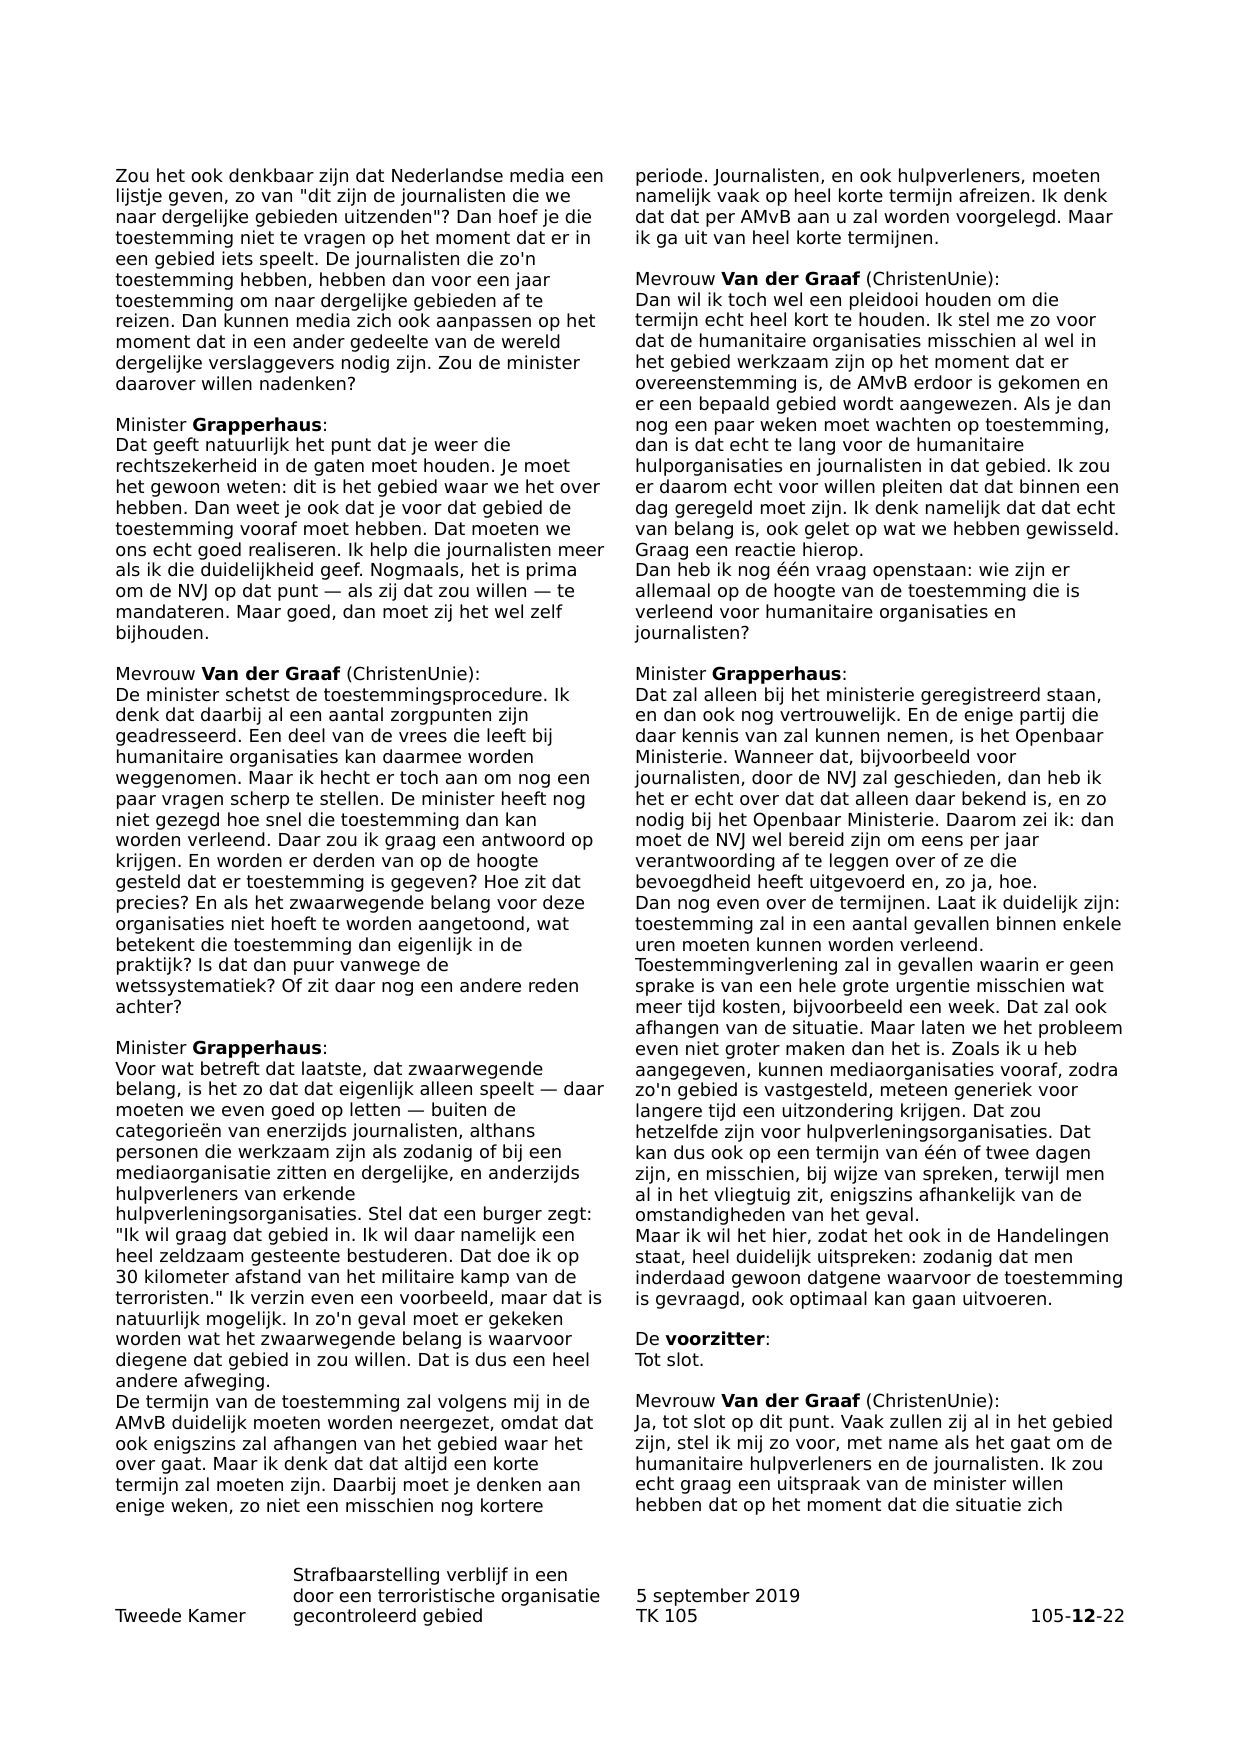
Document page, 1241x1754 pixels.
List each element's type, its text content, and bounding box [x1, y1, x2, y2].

text De termijn van de toestemming zal volgens mij in de AMvB duidelijk moeten worden neergezet, omdat dat ook enigszins zal afhangen van het gebied waar het over gaat. Maar ik denk dat dat altijd een korte termijn zal moeten zijn. Daarbij moet je denken aan enige weken, zo niet een misschien nog kortere [115, 1392, 605, 1517]
text Minister Grapperhaus: [115, 1038, 605, 1058]
text Ja, tot slot op dit punt. Vaak zullen zij al in het gebied zijn, stel ik mij zo voor, met name als het gaat om de humanitaire hulpverleners en de journalisten. Ik zou echt graag een uitspraak van de minister willen hebben dat op het moment dat die situatie zich [635, 1412, 1125, 1516]
text Minister Grapperhaus: [115, 414, 605, 435]
text Mevrouw Van der Graaf (ChristenUnie): [635, 269, 1125, 289]
text Minister Grapperhaus: [635, 663, 1125, 684]
text Dat zal alleen bij het ministerie geregistreerd staan, en dan ook nog vertrouwelijk. En de enige partij die daar kennis van zal kunnen nemen, is het Openbaar Ministerie. Wanneer dat, bijvoorbeeld voor journalisten, door de NVJ zal geschieden, dan heb ik het er echt over dat dat alleen daar bekend is, en zo nodig bij het Openbaar Ministerie. Daarom zei ik: dan moet de NVJ wel bereid zijn om eens per jaar verantwoording af te leggen over of ze die bevoegdheid heeft uitgevoerd en, zo ja, hoe. [635, 684, 1125, 893]
text Dan heb ik nog één vraag openstaan: wie zijn er allemaal op de hoogte van de toestemming die is verleend voor humanitaire organisaties en journalisten? [635, 560, 1125, 643]
text Mevrouw Van der Graaf (ChristenUnie): [635, 1391, 1125, 1412]
text Dan wil ik toch wel een pleidooi houden om die termijn echt heel kort te houden. Ik stel me zo voor dat de humanitaire organisaties misschien al wel in het gebied werkzaam zijn op het moment dat er overeenstemming is, de AMvB erdoor is gekomen en er een bepaald gebied wordt aangewezen. Als je dan nog een paar weken moet wachten op toestemming, dan is dat echt te lang voor de humanitaire hulporganisaties en journalisten in dat gebied. Ik zou er daarom echt voor willen pleiten dat dat binnen een dag geregeld moet zijn. Ik denk namelijk dat dat echt van belang is, ook gelet op wat we hebben gewisseld. Graag een reactie hierop. [635, 289, 1125, 560]
text De voorzitter: [635, 1329, 1125, 1350]
text Mevrouw Van der Graaf (ChristenUnie): [115, 663, 605, 684]
text Tot slot. [635, 1350, 1125, 1371]
text Dan nog even over de termijnen. Laat ik duidelijk zijn: toestemming zal in een aantal gevallen binnen enkele uren moeten kunnen worden verleend. Toestemmingverlening zal in gevallen waarin er geen sprake is van een hele grote urgentie misschien wat meer tijd kosten, bijvoorbeeld een week. Dat zal ook afhangen van de situatie. Maar laten we het probleem even niet groter maken dan het is. Zoals ik u heb aangegeven, kunnen mediaorganisaties vooraf, zodra zo'n gebied is vastgesteld, meteen generiek voor langere tijd een uitzondering krijgen. Dat zou hetzelfde zijn voor hulpverleningsorganisaties. Dat kan dus ook op een termijn van één of twee dagen zijn, en misschien, bij wijze van spreken, terwijl men al in het vliegtuig zit, enigszins afhankelijk van de omstandigheden van het geval. [635, 893, 1125, 1226]
text Voor wat betreft dat laatste, dat zwaarwegende belang, is het zo dat dat eigenlijk alleen speelt — daar moeten we even goed op letten — buiten de categorieën van enerzijds journalisten, althans personen die werkzaam zijn als zodanig of bij een mediaorganisatie zitten en dergelijke, en anderzijds hulpverleners van erkende hulpverleningsorganisaties. Stel dat een burger zegt: "Ik wil graag dat gebied in. Ik wil daar namelijk een heel zeldzaam gesteente bestuderen. Dat doe ik op 30 kilometer afstand van het militaire kamp van de terroristen." Ik verzin even een voorbeeld, maar dat is natuurlijk mogelijk. In zo'n geval moet er gekeken worden wat het zwaarwegende belang is waarvoor diegene dat gebied in zou willen. Dat is dus een heel andere afweging. [115, 1058, 605, 1392]
text De minister schetst de toestemmingsprocedure. Ik denk dat daarbij al een aantal zorgpunten zijn geadresseerd. Een deel van de vrees die leeft bij humanitaire organisaties kan daarmee worden weggenomen. Maar ik hecht er toch aan om nog een paar vragen scherp te stellen. De minister heeft nog niet gezegd hoe snel die toestemming dan kan worden verleend. Daar zou ik graag een antwoord op krijgen. En worden er derden van op de hoogte gesteld dat er toestemming is gegeven? Hoe zit dat precies? En als het zwaarwegende belang voor deze organisaties niet hoeft te worden aangetoond, wat betekent die toestemming dan eigenlijk in de praktijk? Is dat dan puur vanwege de wetssystematiek? Of zit daar nog een andere reden achter? [115, 684, 605, 1018]
text periode. Journalisten, en ook hulpverleners, moeten namelijk vaak op heel korte termijn afreizen. Ik denk dat dat per AMvB aan u zal worden voorgelegd. Maar ik ga uit van heel korte termijnen. [635, 165, 1125, 249]
text Maar ik wil het hier, zodat het ook in de Handelingen staat, heel duidelijk uitspreken: zodanig dat men inderdaad gewoon datgene waarvoor de toestemming is gevraagd, ook optimaal kan gaan uitvoeren. [635, 1226, 1125, 1309]
text Zou het ook denkbaar zijn dat Nederlandse media een lijstje geven, zo van "dit zijn de journalisten die we naar dergelijke gebieden uitzenden"? Dan hoef je die toestemming niet te vragen op het moment dat er in een gebied iets speelt. De journalisten die zo'n toestemming hebben, hebben dan voor een jaar toestemming om naar dergelijke gebieden af te reizen. Dan kunnen media zich ook aanpassen op het moment dat in een ander gedeelte van de wereld dergelijke verslaggevers nodig zijn. Zou de minister daarover willen nadenken? [115, 165, 605, 394]
text Dat geeft natuurlijk het punt dat je weer die rechtszekerheid in de gaten moet houden. Je moet het gewoon weten: dit is het gebied waar we het over hebben. Dan weet je ook dat je voor dat gebied de toestemming vooraf moet hebben. Dat moeten we ons echt goed realiseren. Ik help die journalisten meer als ik die duidelijkheid geef. Nogmaals, het is prima om de NVJ op dat punt — als zij dat zou willen — te mandateren. Maar goed, dan moet zij het wel zelf bijhouden. [115, 435, 605, 643]
